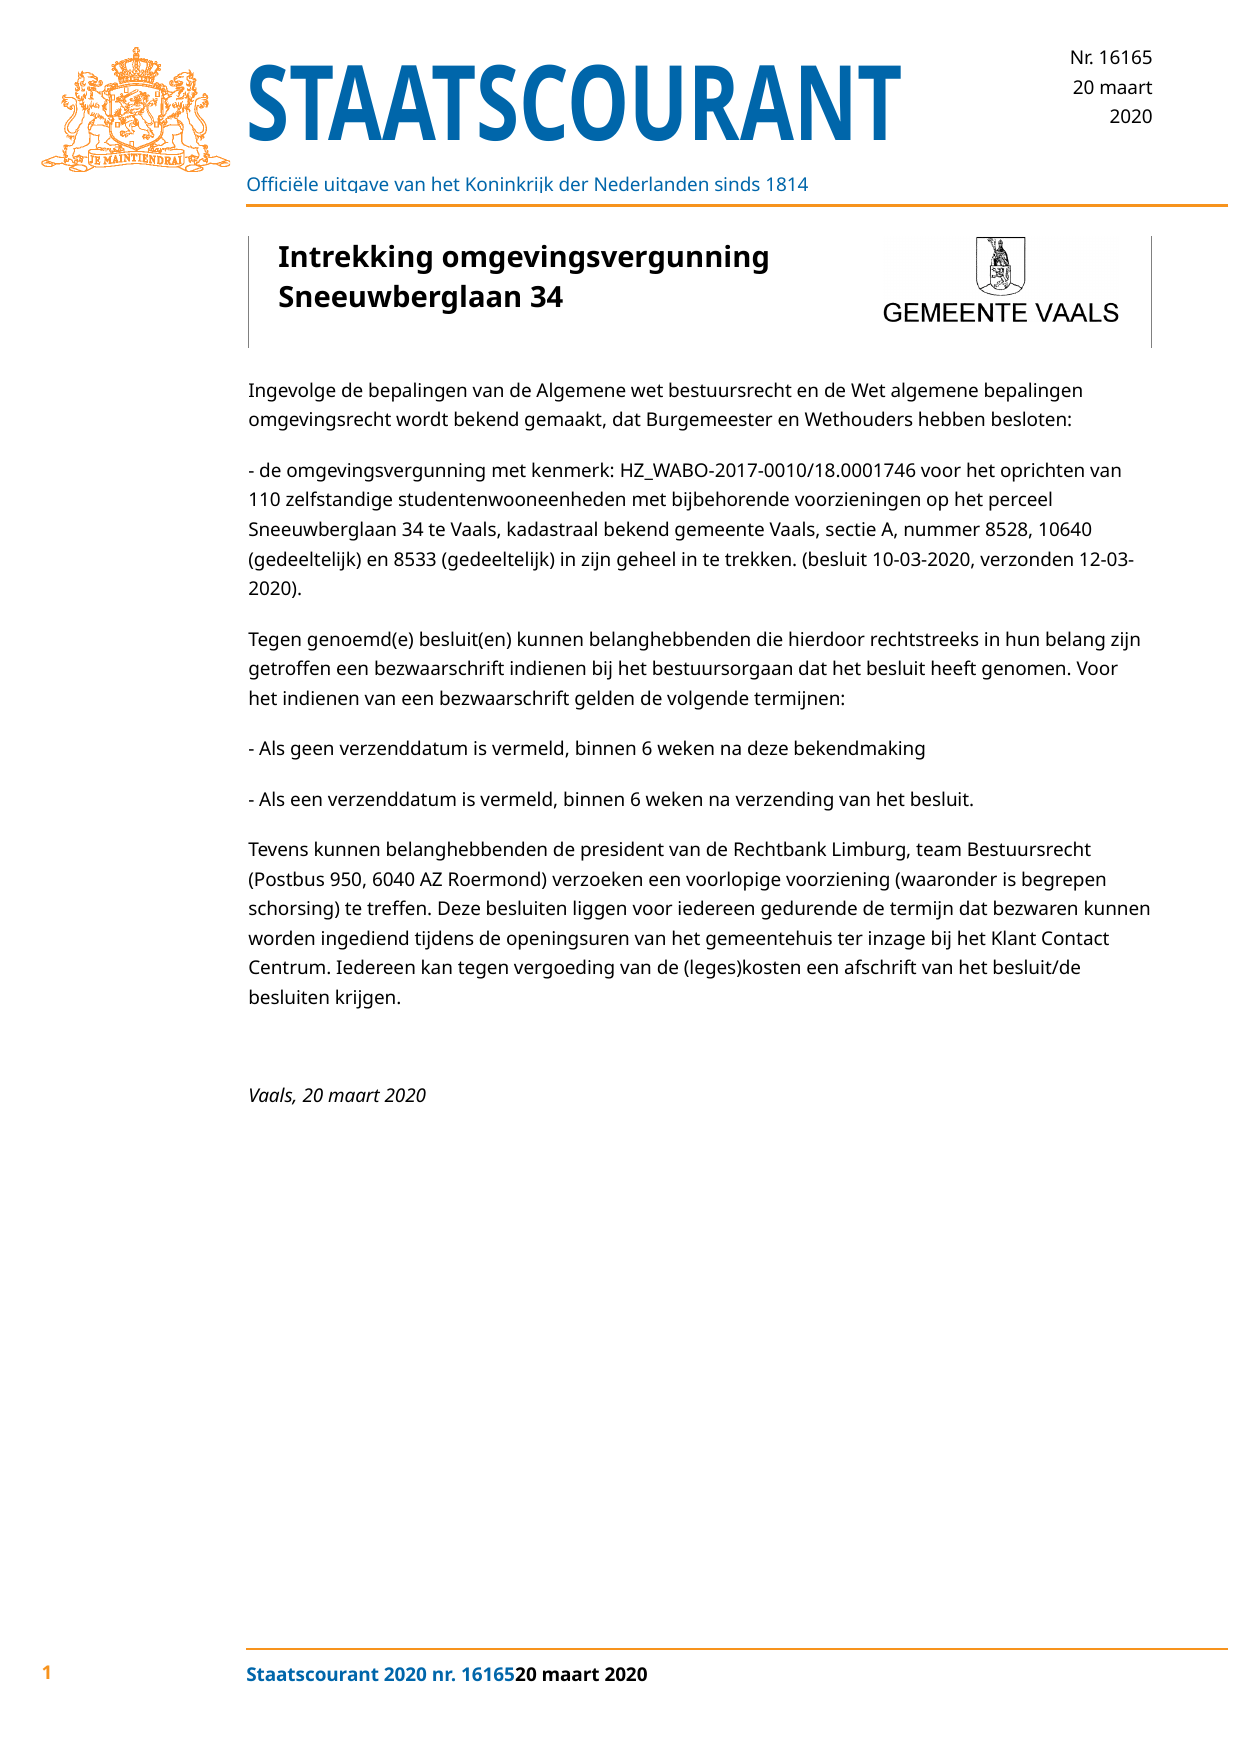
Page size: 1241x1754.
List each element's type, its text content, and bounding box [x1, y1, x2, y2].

table_header Intrekking omgevingsvergunning Sneeuwberglaan 34 [249, 236, 850, 348]
text - de omgevingsvergunning met kenmerk: HZ_WABO-2017-0010/18.0001746 voor het oprichten van 110 zelfstandige studentenwooneenheden met bijbehorende voorzieningen op het perceel Sneeuwberglaan 34 te Vaals, kadastraal bekend gemeente Vaals, sectie A, nummer 8528, 10640 (gedeeltelijk) en 8533 (gedeeltelijk) in zijn geheel in te trekken. (besluit 10-03-2020, verzonden 12-03-2020). [248, 457, 1152, 601]
picture [41, 47, 231, 172]
table_header [850, 236, 1151, 348]
text Vaals, 20 maart 2020 [248, 1082, 1152, 1108]
text Tevens kunnen belanghebbenden de president van de Rechtbank Limburg, team Bestuursrecht (Postbus 950, 6040 AZ Roermond) verzoeken een voorlopige voorziening (waaronder is begrepen schorsing) te treffen. Deze besluiten liggen voor iedereen gedurende de termijn dat bezwaren kunnen worden ingediend tijdens de openingsuren van het gemeentehuis ter inzage bij het Klant Contact Centrum. Iedereen kan tegen vergoeding van de (leges)kosten een afschrift van het besluit/de besluiten krijgen. [248, 836, 1152, 1010]
text - Als een verzenddatum is vermeld, binnen 6 weken na verzending van het besluit. [248, 786, 1152, 812]
text - Als geen verzenddatum is vermeld, binnen 6 weken na deze bekendmaking [248, 735, 1152, 761]
text Tegen genoemd(e) besluit(en) kunnen belanghebbenden die hierdoor rechtstreeks in hun belang zijn getroffen een bezwaarschrift indienen bij het bestuursorgaan dat het besluit heeft genomen. Voor het indienen van een bezwaarschrift gelden de volgende termijnen: [248, 626, 1152, 711]
text Ingevolge de bepalingen van de Algemene wet bestuursrecht en de Wet algemene bepalingen omgevingsrecht wordt bekend gemaakt, dat Burgemeester en Wethouders hebben besloten: [248, 377, 1152, 432]
picture [882, 236, 1119, 322]
